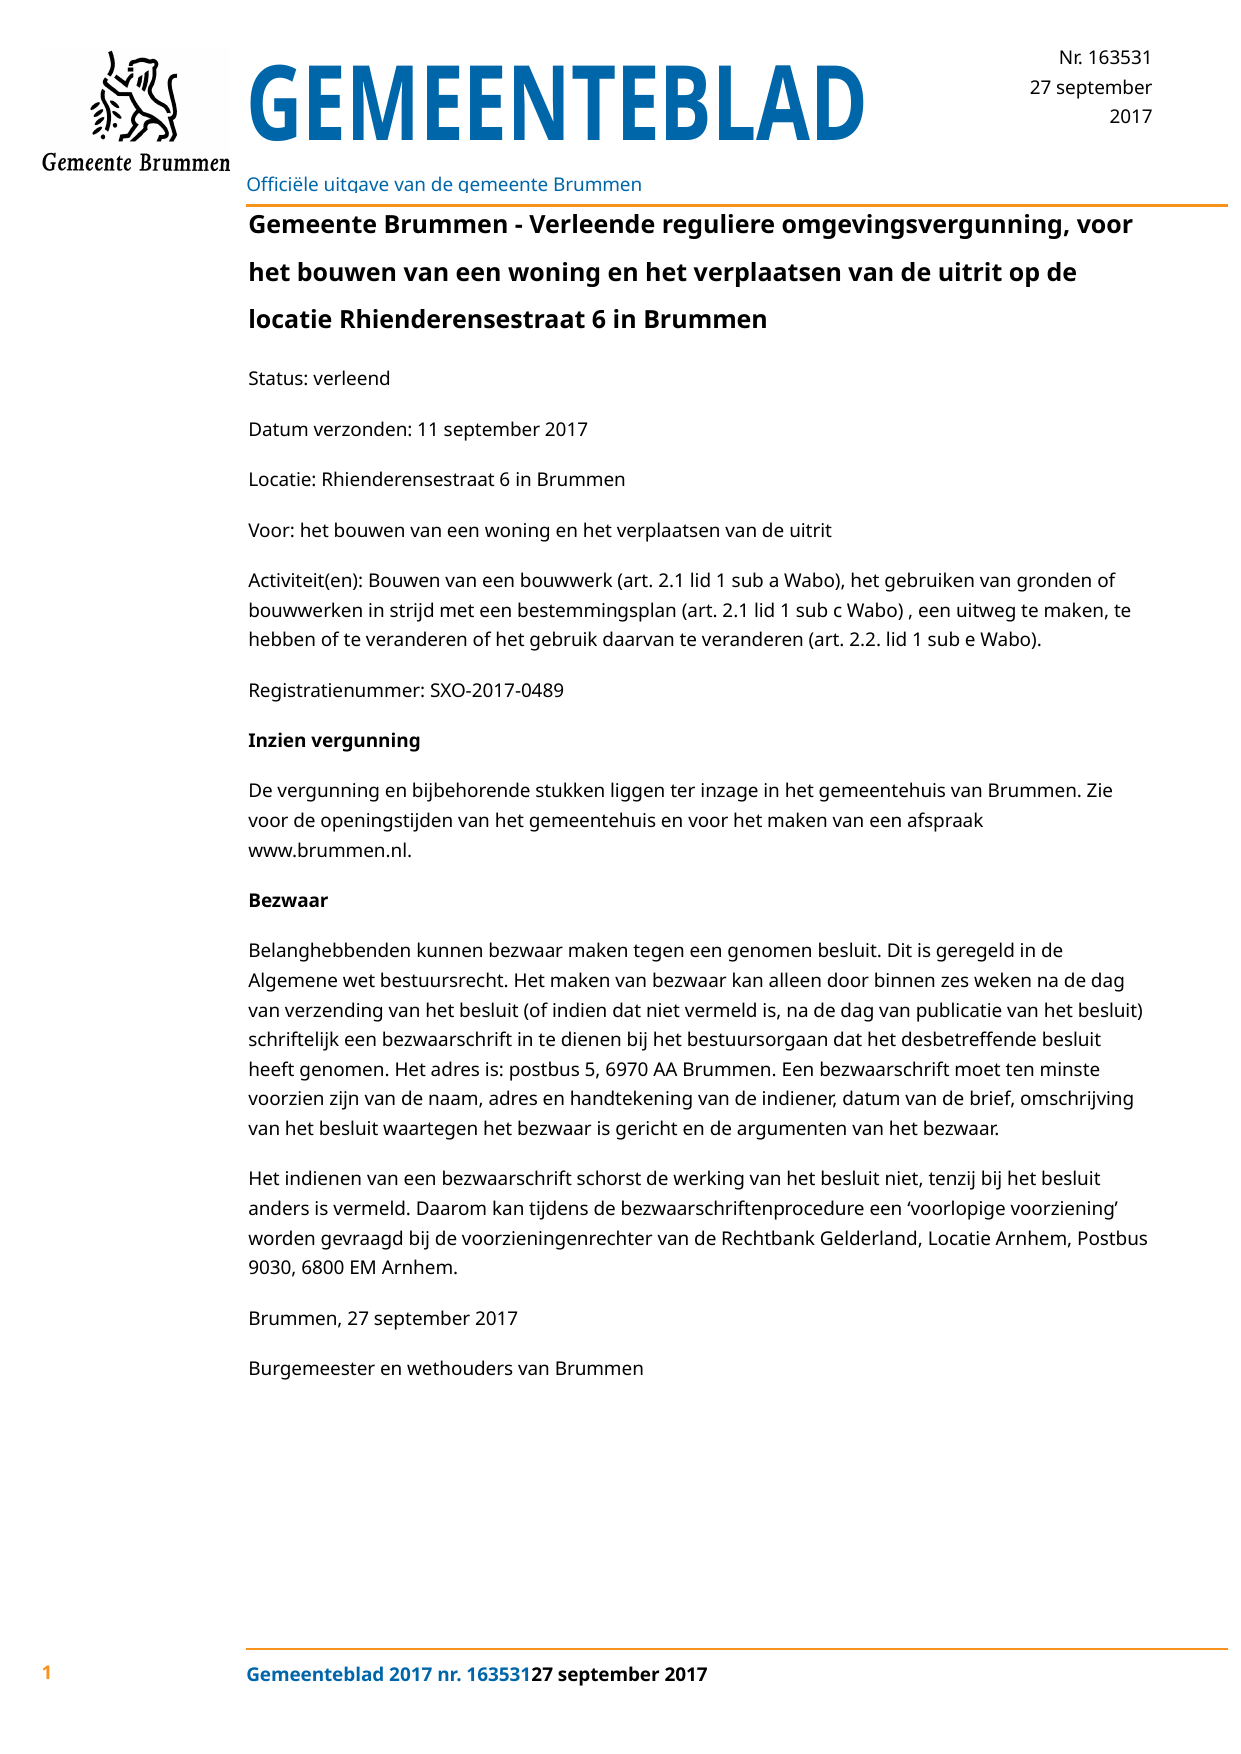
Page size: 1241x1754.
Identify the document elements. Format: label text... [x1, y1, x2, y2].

text Gemeente Brummen - Verleende reguliere omgevingsvergunning, voor het bouwen van een woning en het verplaatsen van de uitrit op de locatie Rhienderensestraat 6 in Brummen [248, 207, 1152, 336]
text De vergunning en bijbehorende stukken liggen ter inzage in het gemeentehuis van Brummen. Zie voor de openingstijden van het gemeentehuis en voor het maken van een afspraak www.brummen.nl. [248, 778, 1152, 862]
picture [41, 47, 231, 172]
text Status: verleend [248, 366, 1152, 391]
text Het indienen van een bezwaarschrift schorst de werking van het besluit niet, tenzij bij het besluit anders is vermeld. Daarom kan tijdens de bezwaarschriftenprocedure een ‘voorlopige voorziening’ worden gevraagd bij de voorzieningenrechter van de Rechtbank Gelderland, Locatie Arnhem, Postbus 9030, 6800 EM Arnhem. [248, 1166, 1152, 1280]
text Registratienummer: SXO-2017-0489 [248, 677, 1152, 702]
text Brummen, 27 september 2017 [248, 1305, 1152, 1330]
text Bezwaar [248, 887, 1152, 913]
text Inzien vergunning [248, 727, 1152, 753]
text Burgemeester en wethouders van Brummen [248, 1355, 1152, 1381]
text Belanghebbenden kunnen bezwaar maken tegen een genomen besluit. Dit is geregeld in de Algemene wet bestuursrecht. Het maken van bezwaar kan alleen door binnen zes weken na de dag van verzending van het besluit (of indien dat niet vermeld is, na de dag van publicatie van het besluit) schriftelijk een bezwaarschrift in te dienen bij het bestuursorgaan dat het desbetreffende besluit heeft genomen. Het adres is: postbus 5, 6970 AA Brummen. Een bezwaarschrift moet ten minste voorzien zijn van de naam, adres en handtekening van de indiener, datum van de brief, omschrijving van het besluit waartegen het bezwaar is gericht en de argumenten van het bezwaar. [248, 938, 1152, 1141]
text Voor: het bouwen van een woning en het verplaatsen van de uitrit [248, 517, 1152, 542]
text Activiteit(en): Bouwen van een bouwwerk (art. 2.1 lid 1 sub a Wabo), het gebruiken van gronden of bouwwerken in strijd met een bestemmingsplan (art. 2.1 lid 1 sub c Wabo) , een uitweg te maken, te hebben of te veranderen of het gebruik daarvan te veranderen (art. 2.2. lid 1 sub e Wabo). [248, 567, 1152, 652]
text Locatie: Rhienderensestraat 6 in Brummen [248, 466, 1152, 492]
text Datum verzonden: 11 september 2017 [248, 416, 1152, 442]
